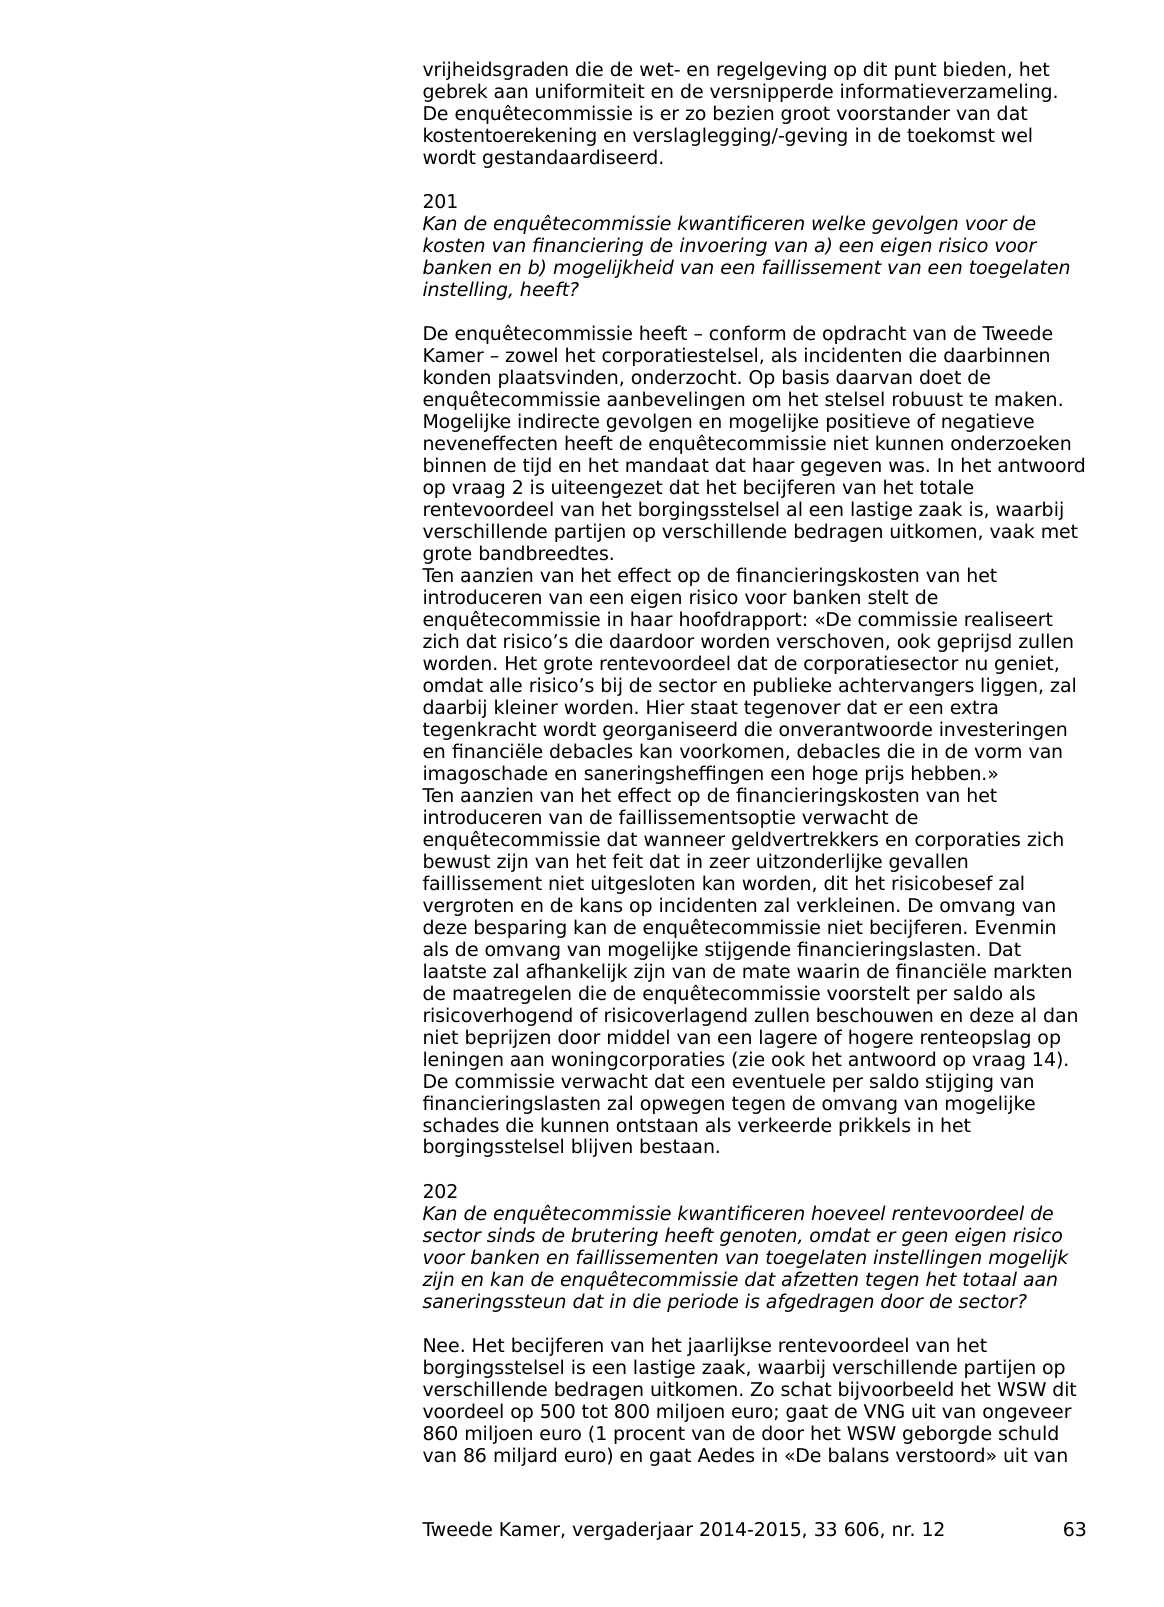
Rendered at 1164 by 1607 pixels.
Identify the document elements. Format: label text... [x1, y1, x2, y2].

text Ten aanzien van het effect op de financieringskosten van het introduceren van een eigen risico voor banken stelt de enquêtecommissie in haar hoofdrapport: «De commissie realiseert zich dat risico’s die daardoor worden verschoven, ook geprijsd zullen worden. Het grote rentevoordeel dat de corporatiesector nu geniet, omdat alle risico’s bij de sector en publieke achtervangers liggen, zal daarbij kleiner worden. Hier staat tegenover dat er een extra tegenkracht wordt georganiseerd die onverantwoorde investeringen en financiële debacles kan voorkomen, debacles die in de vorm van imagoschade en saneringsheffingen een hoge prijs hebben.» [422, 565, 1087, 785]
text 201 [422, 191, 1087, 213]
text Kan de enquêtecommissie kwantificeren hoeveel rentevoordeel de sector sinds de brutering heeft genoten, omdat er geen eigen risico voor banken en faillissementen van toegelaten instellingen mogelijk zijn en kan de enquêtecommissie dat afzetten tegen het totaal aan saneringssteun dat in die periode is afgedragen door de sector? [422, 1203, 1087, 1312]
text Kan de enquêtecommissie kwantificeren welke gevolgen voor de kosten van financiering de invoering van a) een eigen risico voor banken en b) mogelijkheid van een faillissement van een toegelaten instelling, heeft? [422, 213, 1087, 301]
text Nee. Het becijferen van het jaarlijkse rentevoordeel van het borgingsstelsel is een lastige zaak, waarbij verschillende partijen op verschillende bedragen uitkomen. Zo schat bijvoorbeeld het WSW dit voordeel op 500 tot 800 miljoen euro; gaat de VNG uit van ongeveer 860 miljoen euro (1 procent van de door het WSW geborgde schuld van 86 miljard euro) en gaat Aedes in «De balans verstoord» uit van [422, 1335, 1087, 1467]
text Ten aanzien van het effect op de financieringskosten van het introduceren van de faillissementsoptie verwacht de enquêtecommissie dat wanneer geldvertrekkers en corporaties zich bewust zijn van het feit dat in zeer uitzonderlijke gevallen faillissement niet uitgesloten kan worden, dit het risicobesef zal vergroten en de kans op incidenten zal verkleinen. De omvang van deze besparing kan de enquêtecommissie niet becijferen. Evenmin als de omvang van mogelijke stijgende financieringslasten. Dat laatste zal afhankelijk zijn van de mate waarin de financiële markten de maatregelen die de enquêtecommissie voorstelt per saldo als risicoverhogend of risicoverlagend zullen beschouwen en deze al dan niet beprijzen door middel van een lagere of hogere renteopslag op leningen aan woningcorporaties (zie ook het antwoord op vraag 14). De commissie verwacht dat een eventuele per saldo stijging van financieringslasten zal opwegen tegen de omvang van mogelijke schades die kunnen ontstaan als verkeerde prikkels in het borgingsstelsel blijven bestaan. [422, 785, 1087, 1158]
text De enquêtecommissie heeft – conform de opdracht van de Tweede Kamer – zowel het corporatiestelsel, als incidenten die daarbinnen konden plaatsvinden, onderzocht. Op basis daarvan doet de enquêtecommissie aanbevelingen om het stelsel robuust te maken. Mogelijke indirecte gevolgen en mogelijke positieve of negatieve neveneffecten heeft de enquêtecommissie niet kunnen onderzoeken binnen de tijd en het mandaat dat haar gegeven was. In het antwoord op vraag 2 is uiteengezet dat het becijferen van het totale rentevoordeel van het borgingsstelsel al een lastige zaak is, waarbij verschillende partijen op verschillende bedragen uitkomen, vaak met grote bandbreedtes. [422, 323, 1087, 565]
text vrijheidsgraden die de wet- en regelgeving op dit punt bieden, het gebrek aan uniformiteit en de versnipperde informatieverzameling. De enquêtecommissie is er zo bezien groot voorstander van dat kostentoerekening en verslaglegging/-geving in de toekomst wel wordt gestandaardiseerd. [422, 59, 1087, 169]
text 202 [422, 1181, 1087, 1203]
